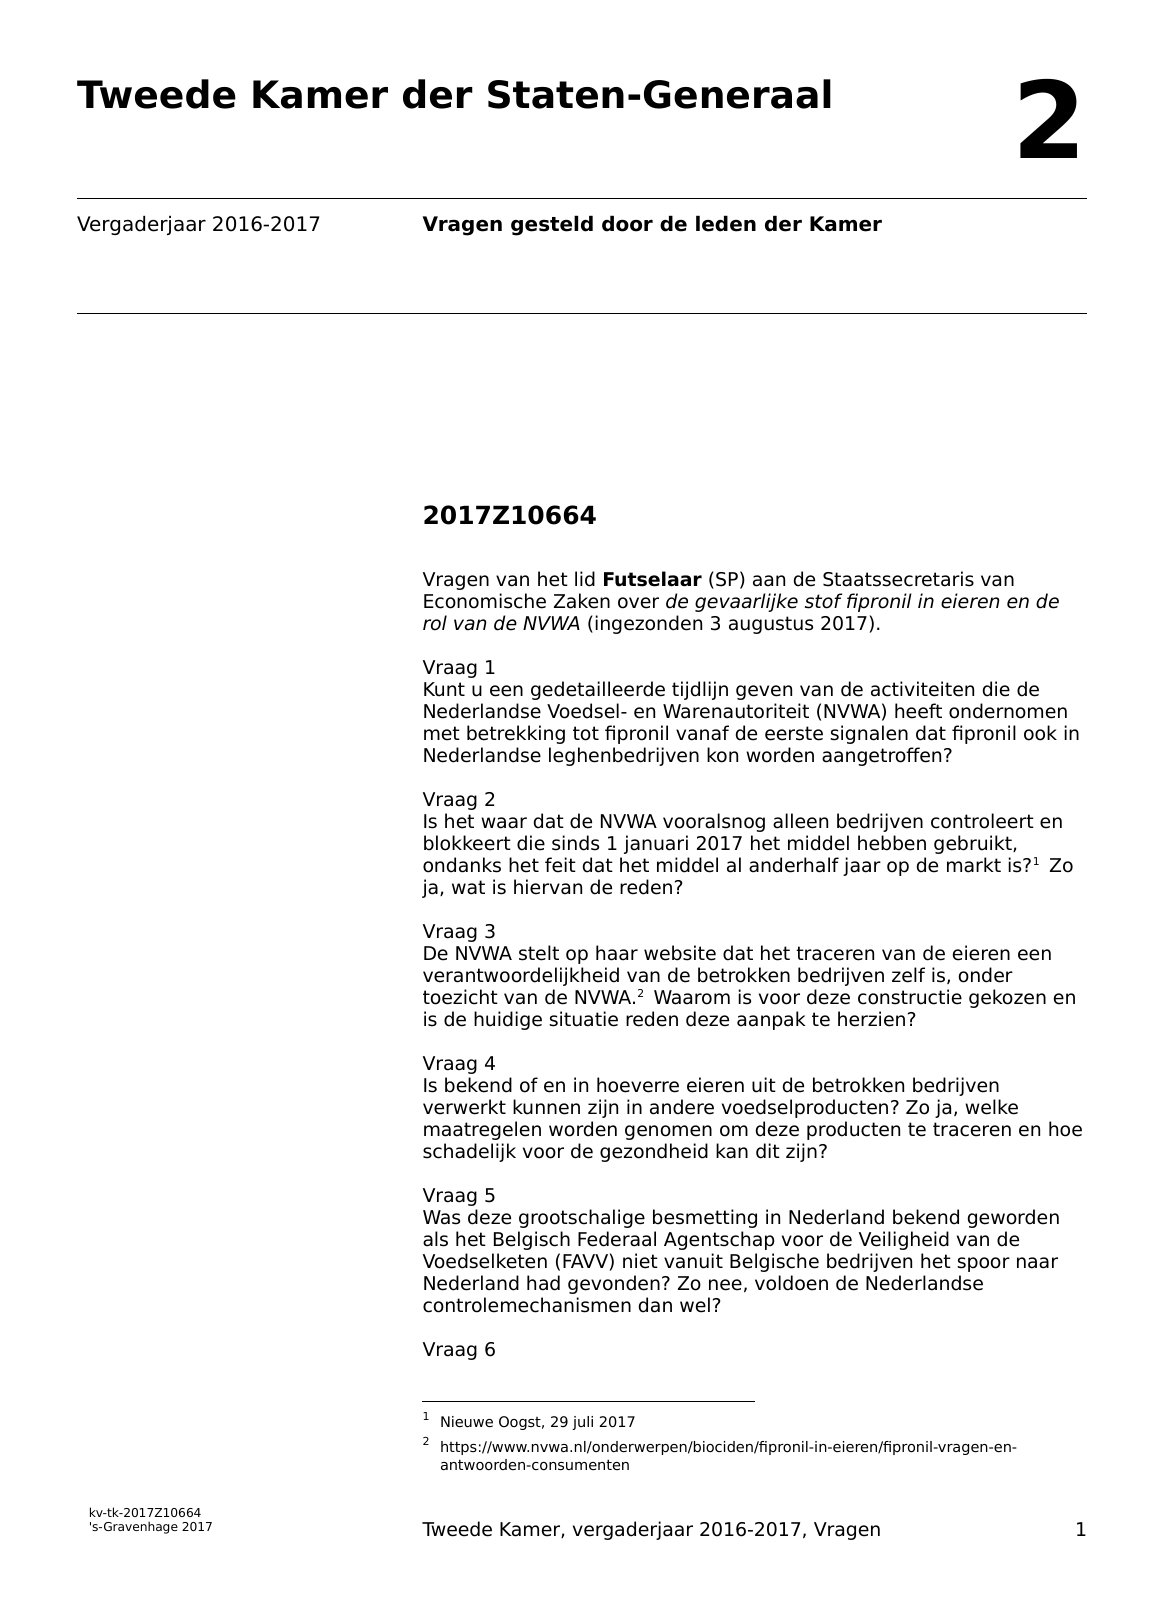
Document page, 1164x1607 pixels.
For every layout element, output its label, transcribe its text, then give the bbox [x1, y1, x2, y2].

text Vraag 3 [422, 921, 1087, 943]
text kv-tk-2017Z10664 [88, 1506, 323, 1520]
text Vraag 5 [422, 1185, 1087, 1207]
text Is het waar dat de NVWA vooralsnog alleen bedrijven controleert en blokkeert die sinds 1 januari 2017 het middel hebben gebruikt, ondanks het feit dat het middel al anderhalf jaar op de markt is? Zo ja, wat is hiervan de reden? [422, 811, 1087, 899]
table_header 2 [886, 59, 1087, 198]
text Vraag 4 [422, 1053, 1087, 1075]
table_cell Vragen gesteld door de leden der Kamer [422, 199, 1087, 313]
text Is bekend of en in hoeverre eieren uit de betrokken bedrijven verwerkt kunnen zijn in andere voedselproducten? Zo ja, welke maatregelen worden genomen om deze producten te traceren en hoe schadelijk voor de gezondheid kan dit zijn? [422, 1075, 1087, 1163]
text Vraag 2 [422, 789, 1087, 811]
text Nieuwe Oogst, 29 juli 2017 [422, 1410, 1087, 1432]
table_header Tweede Kamer der Staten-Generaal [77, 59, 886, 198]
text Vragen van het lid Futselaar (SP) aan de Staatssecretaris van Economische Zaken over de gevaarlijke stof fipronil in eieren en de rol van de NVWA (ingezonden 3 augustus 2017). [422, 569, 1087, 635]
table_cell Vergaderjaar 2016-2017 [77, 199, 422, 313]
text Vraag 1 [422, 657, 1087, 679]
text 2017Z10664 [422, 501, 1087, 531]
text Vraag 6 [422, 1339, 1087, 1361]
text De NVWA stelt op haar website dat het traceren van de eieren een verantwoordelijkheid van de betrokken bedrijven zelf is, onder toezicht van de NVWA. Waarom is voor deze constructie gekozen en is de huidige situatie reden deze aanpak te herzien? [422, 943, 1087, 1031]
text Was deze grootschalige besmetting in Nederland bekend geworden als het Belgisch Federaal Agentschap voor de Veiligheid van de Voedselketen (FAVV) niet vanuit Belgische bedrijven het spoor naar Nederland had gevonden? Zo nee, voldoen de Nederlandse controlemechanismen dan wel? [422, 1207, 1087, 1317]
text Kunt u een gedetailleerde tijdlijn geven van de activiteiten die de Nederlandse Voedsel- en Warenautoriteit (NVWA) heeft ondernomen met betrekking tot fipronil vanaf de eerste signalen dat fipronil ook in Nederlandse leghenbedrijven kon worden aangetroffen? [422, 679, 1087, 767]
text 's-Gravenhage 2017 [88, 1520, 323, 1534]
text https://www.nvwa.nl/onderwerpen/biociden/fipronil-in-eieren/fipronil-vragen-en-antwoorden-consumenten [422, 1435, 1087, 1474]
